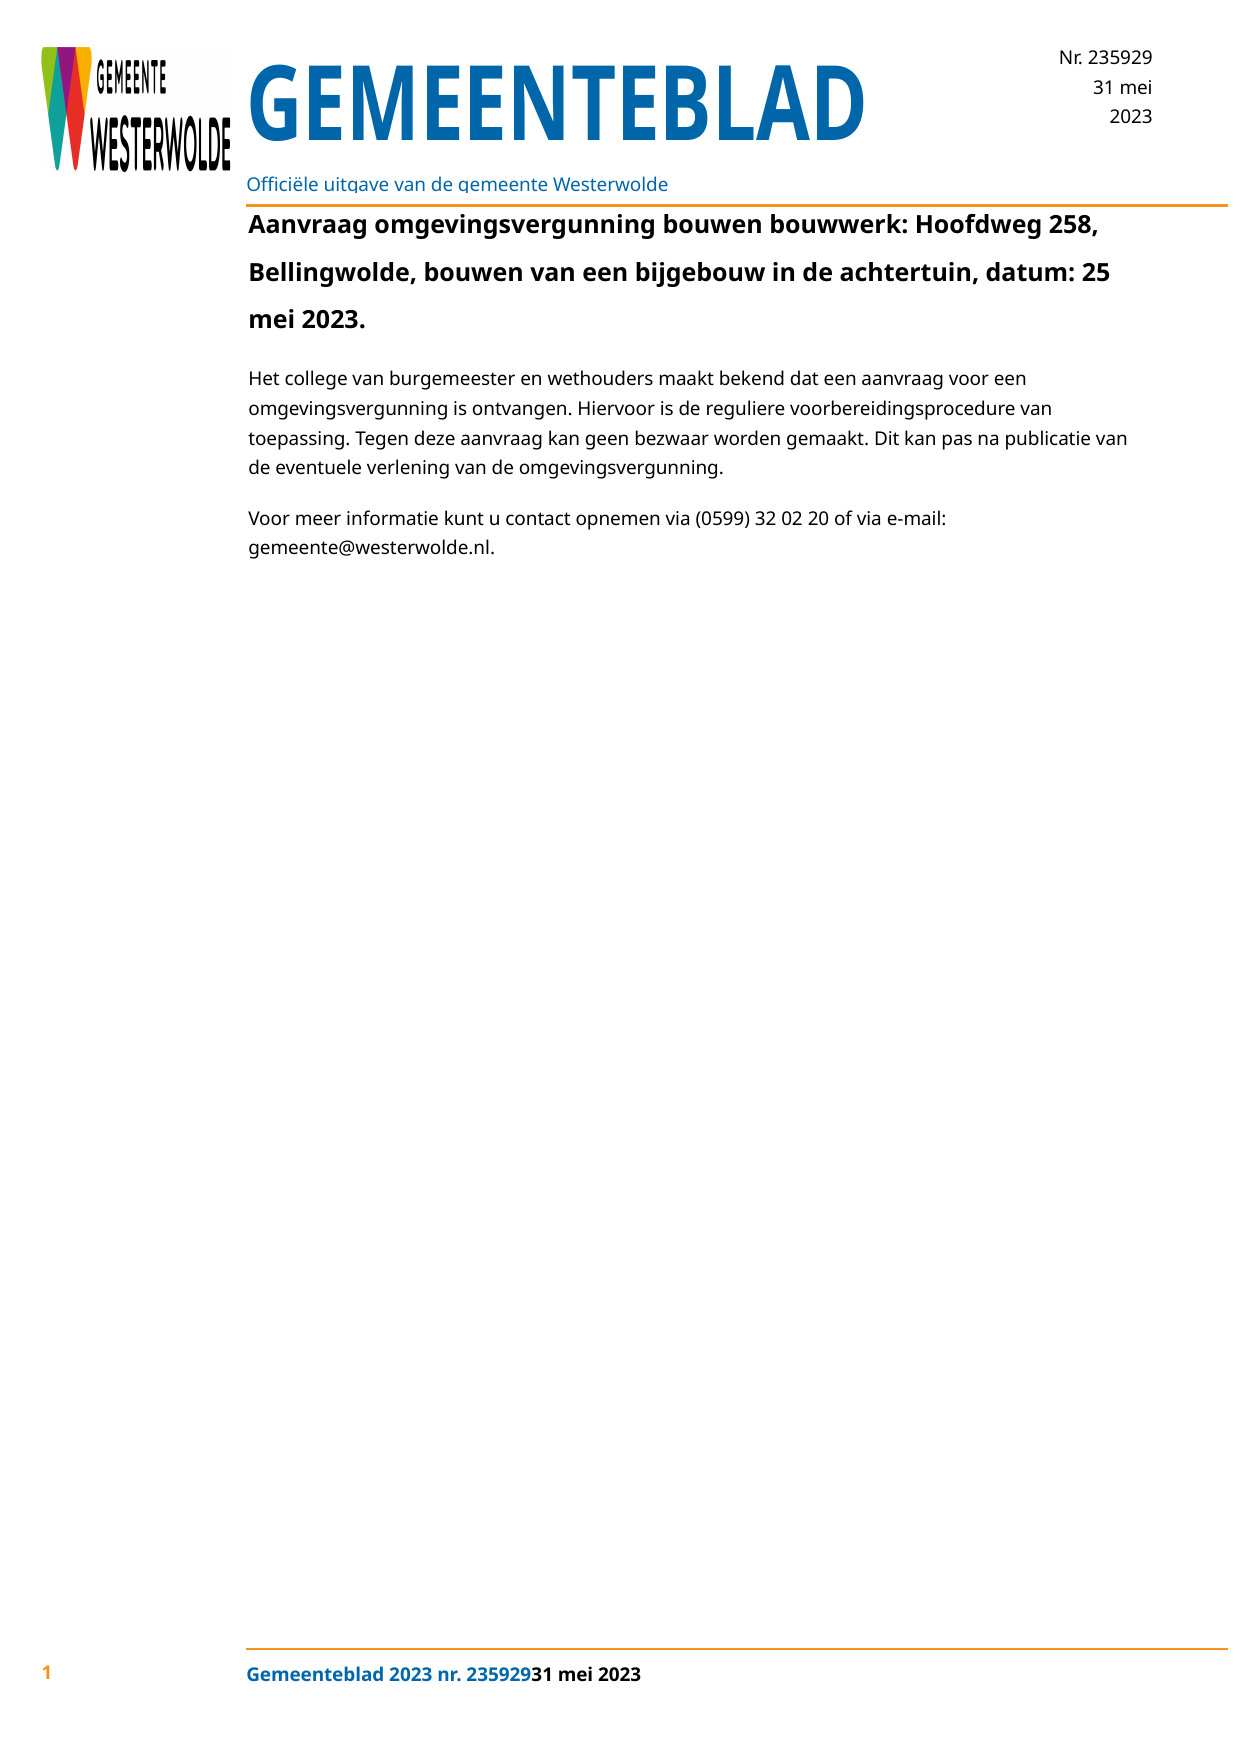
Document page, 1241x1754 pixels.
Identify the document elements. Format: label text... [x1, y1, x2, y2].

text Het college van burgemeester en wethouders maakt bekend dat een aanvraag voor een omgevingsvergunning is ontvangen. Hiervoor is de reguliere voorbereidingsprocedure van toepassing. Tegen deze aanvraag kan geen bezwaar worden gemaakt. Dit kan pas na publicatie van de eventuele verlening van de omgevingsvergunning. [248, 366, 1152, 480]
text Aanvraag omgevingsvergunning bouwen bouwwerk: Hoofdweg 258, Bellingwolde, bouwen van een bijgebouw in de achtertuin, datum: 25 mei 2023. [248, 207, 1152, 336]
picture [41, 47, 231, 172]
text Voor meer informatie kunt u contact opnemen via (0599) 32 02 20 of via e-mail: gemeente@westerwolde.nl. [248, 505, 1152, 560]
